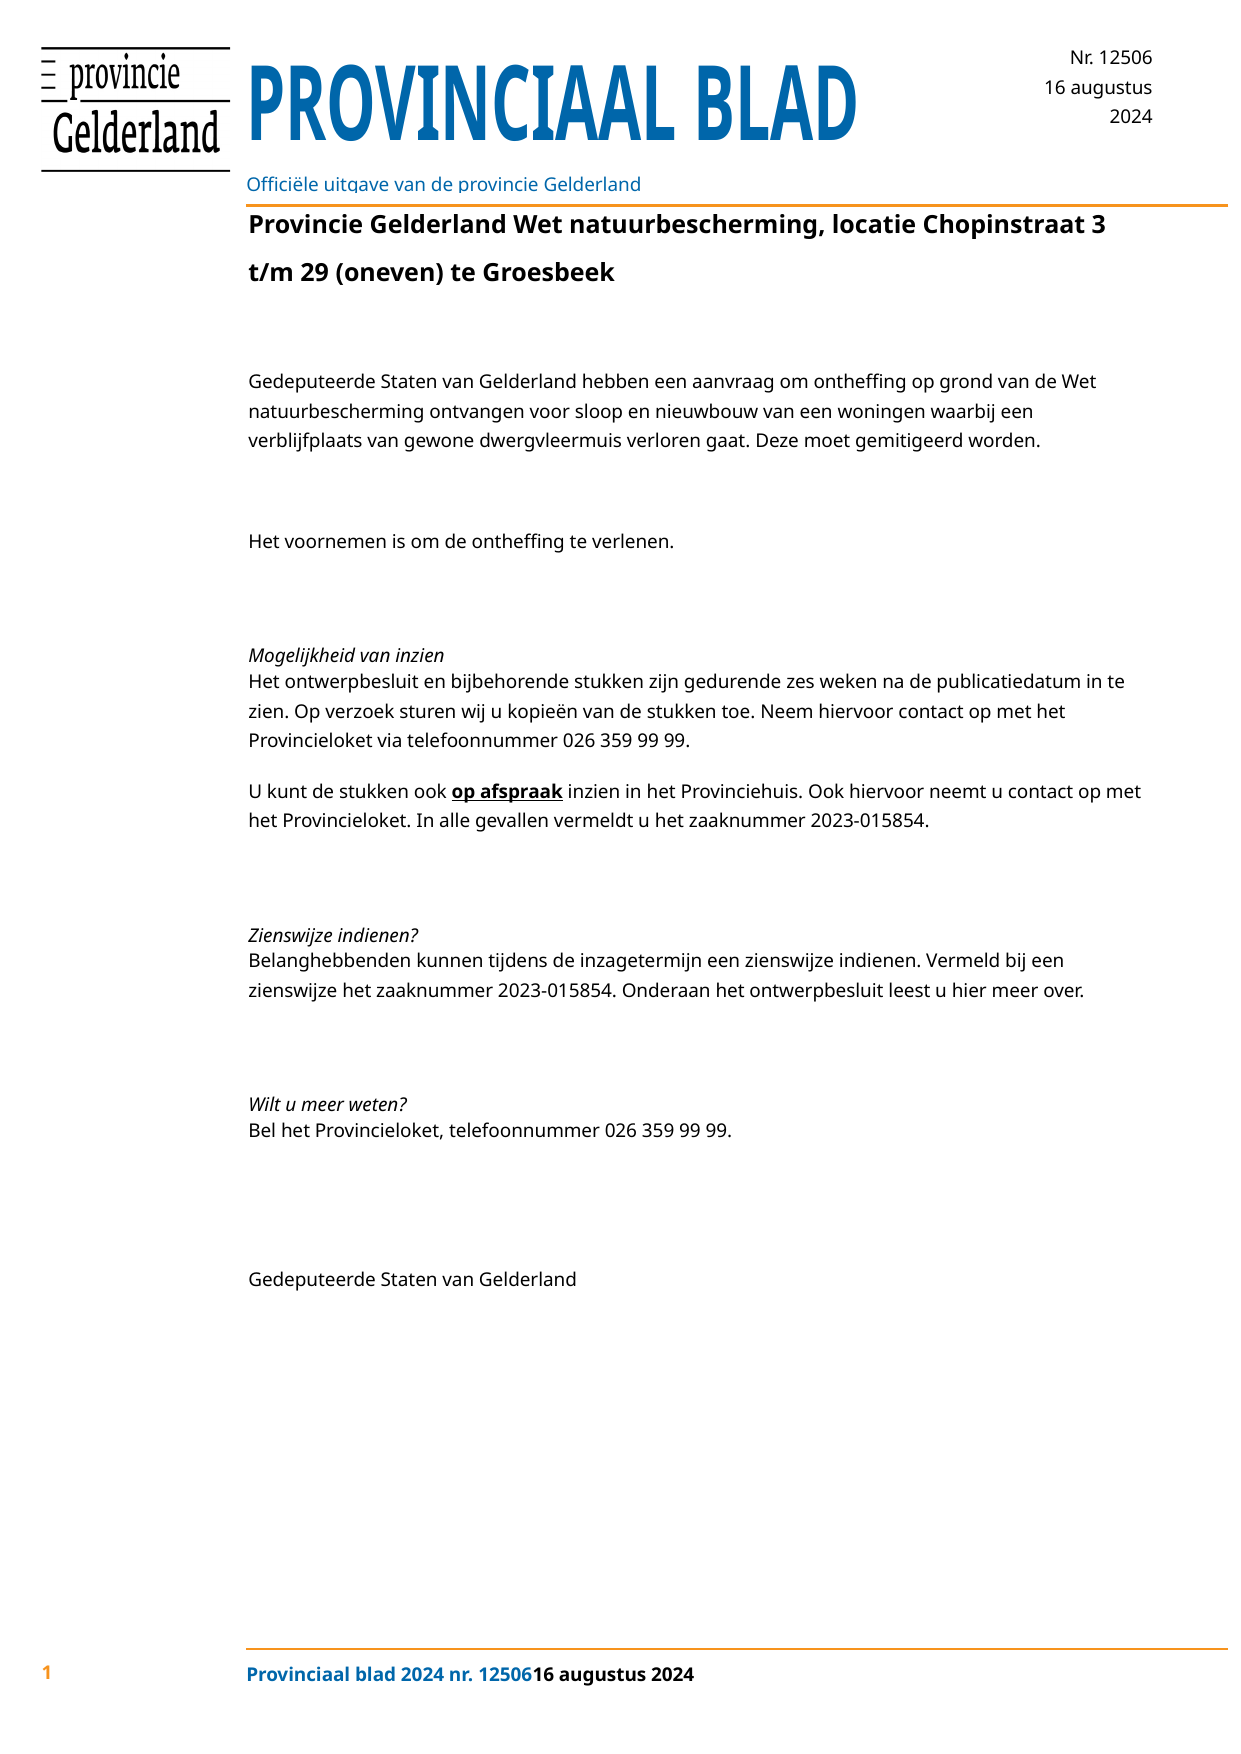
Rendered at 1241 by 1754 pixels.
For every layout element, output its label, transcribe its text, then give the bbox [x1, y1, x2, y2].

text Wilt u meer weten? [248, 1092, 1152, 1117]
text Bel het Provincieloket, telefoonnummer 026 359 99 99. [248, 1117, 1152, 1143]
picture [41, 47, 231, 172]
text Provincie Gelderland Wet natuurbescherming, locatie Chopinstraat 3 t/m 29 (oneven) te Groesbeek [248, 207, 1152, 288]
text Het ontwerpbesluit en bijbehorende stukken zijn gedurende zes weken na de publicatiedatum in te zien. Op verzoek sturen wij u kopieën van de stukken toe. Neem hiervoor contact op met het Provincieloket via telefoonnummer 026 359 99 99. [248, 668, 1152, 753]
text Gedeputeerde Staten van Gelderland hebben een aanvraag om ontheffing op grond van de Wet natuurbescherming ontvangen voor sloop en nieuwbouw van een woningen waarbij een verblijfplaats van gewone dwergvleermuis verloren gaat. Deze moet gemitigeerd worden. [248, 368, 1152, 453]
text Belanghebbenden kunnen tijdens de inzagetermijn een zienswijze indienen. Vermeld bij een zienswijze het zaaknummer 2023-015854. Onderaan het ontwerpbesluit leest u hier meer over. [248, 948, 1152, 1003]
text Mogelijkheid van inzien [248, 643, 1152, 668]
text Gedeputeerde Staten van Gelderland [248, 1266, 1152, 1292]
text Het voornemen is om de ontheffing te verlenen. [248, 528, 1152, 554]
text U kunt de stukken ook op afspraak inzien in het Provinciehuis. Ook hiervoor neemt u contact op met het Provincieloket. In alle gevallen vermeldt u het zaaknummer 2023-015854. [248, 778, 1152, 833]
text Zienswijze indienen? [248, 922, 1152, 948]
